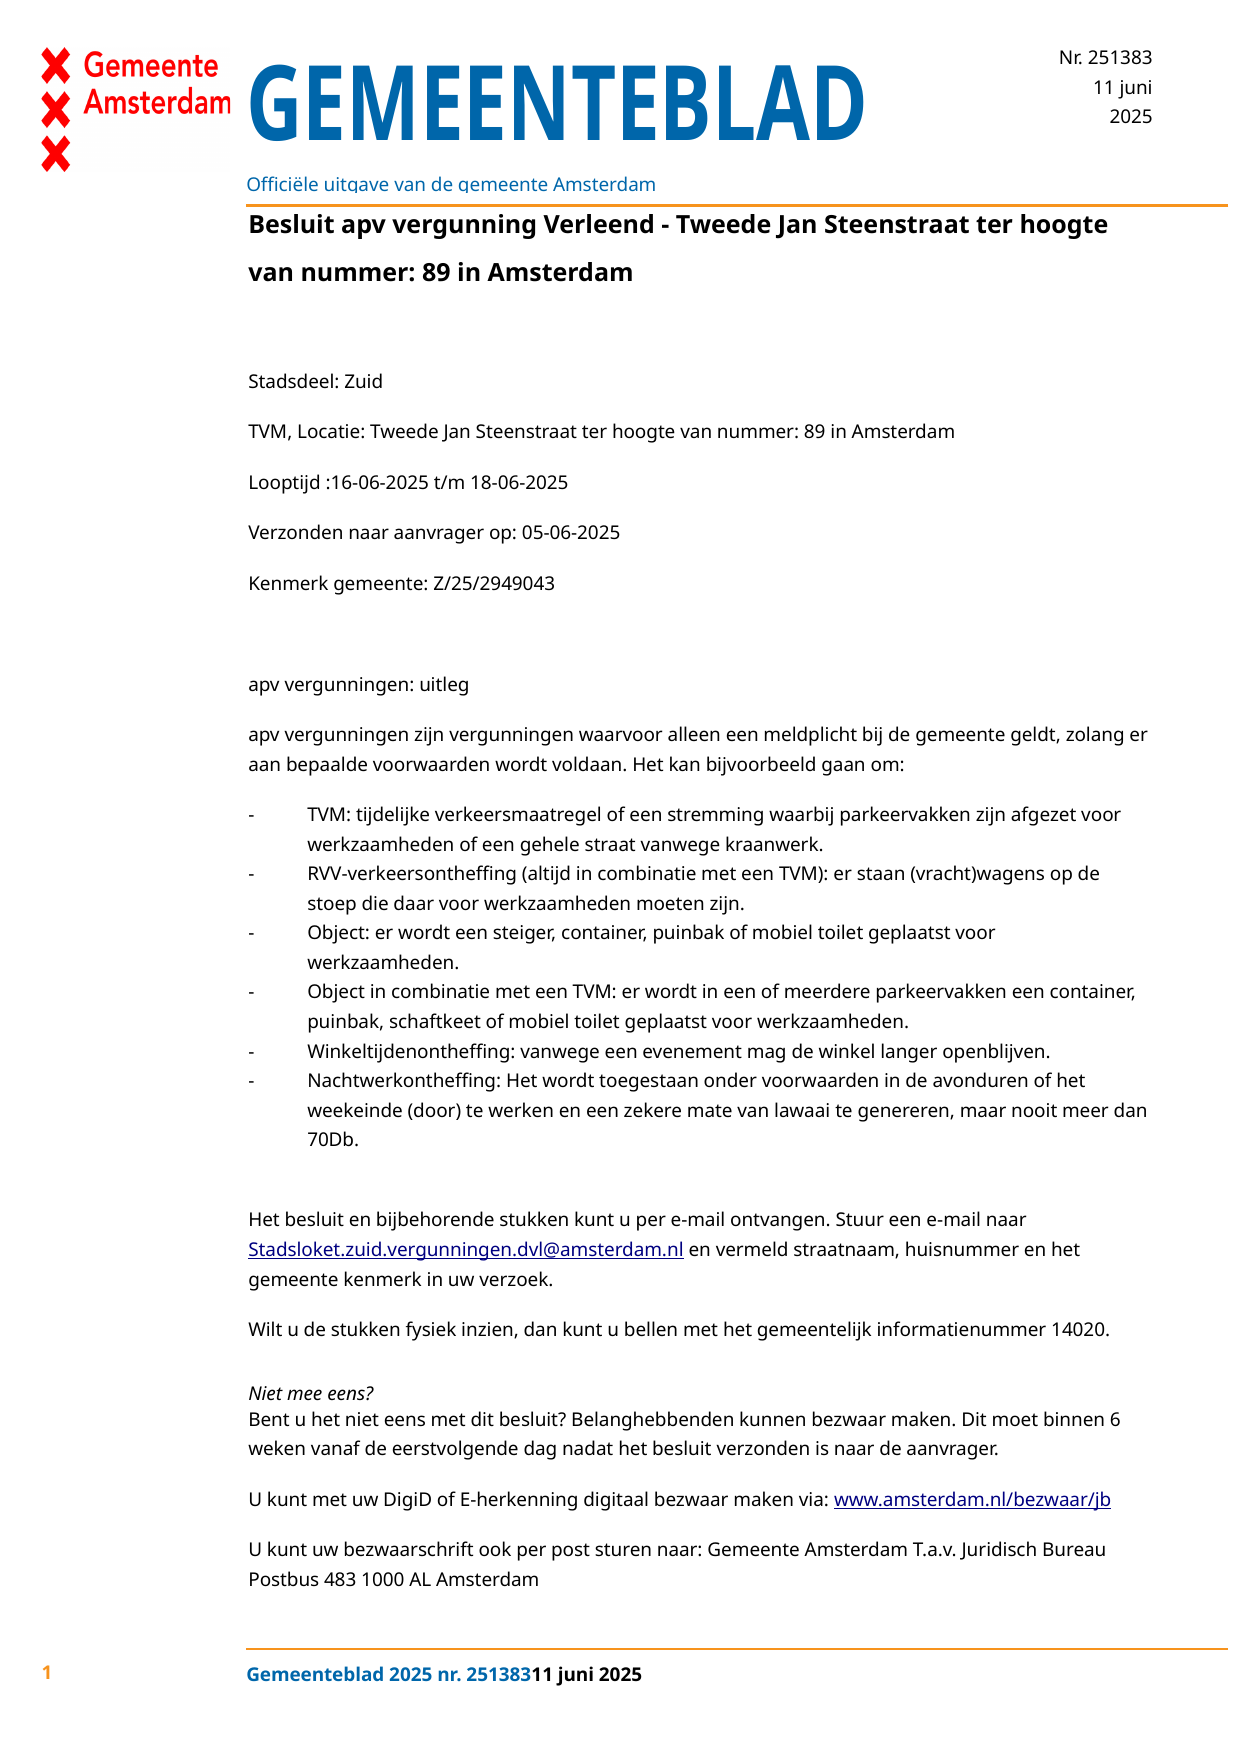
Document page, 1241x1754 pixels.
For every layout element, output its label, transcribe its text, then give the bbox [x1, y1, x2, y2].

list RVV-verkeersontheffing (altijd in combinatie met een TVM): er staan (vracht)wagens op de stoep die daar voor werkzaamheden moeten zijn. [248, 860, 1152, 916]
text Verzonden naar aanvrager op: 05-06-2025 [248, 519, 1152, 545]
text apv vergunningen zijn vergunningen waarvoor alleen een meldplicht bij de gemeente geldt, zolang er aan bepaalde voorwaarden wordt voldaan. Het kan bijvoorbeeld gaan om: [248, 721, 1152, 777]
text Kenmerk gemeente: Z/25/2949043 [248, 570, 1152, 596]
list Winkeltijdenontheffing: vanwege een evenement mag de winkel langer openblijven. [248, 1038, 1152, 1064]
text Bent u het niet eens met dit besluit? Belanghebbenden kunnen bezwaar maken. Dit moet binnen 6 weken vanaf de eerstvolgende dag nadat het besluit verzonden is naar de aanvrager. [248, 1406, 1152, 1461]
picture [41, 47, 231, 172]
text Niet mee eens? [248, 1380, 1152, 1406]
text TVM, Locatie: Tweede Jan Steenstraat ter hoogte van nummer: 89 in Amsterdam [248, 419, 1152, 444]
list Nachtwerkontheffing: Het wordt toegestaan onder voorwaarden in de avonduren of het weekeinde (door) te werken en een zekere mate van lawaai te genereren, maar nooit meer dan 70Db. [248, 1067, 1152, 1152]
text Stadsdeel: Zuid [248, 368, 1152, 394]
list Object in combinatie met een TVM: er wordt in een of meerdere parkeervakken een container, puinbak, schaftkeet of mobiel toilet geplaatst voor werkzaamheden. [248, 979, 1152, 1034]
list TVM: tijdelijke verkeersmaatregel of een stremming waarbij parkeervakken zijn afgezet voor werkzaamheden of een gehele straat vanwege kraanwerk. [248, 801, 1152, 857]
text Wilt u de stukken fysiek inzien, dan kunt u bellen met het gemeentelijk informatienummer 14020. [248, 1316, 1152, 1342]
text U kunt uw bezwaarschrift ook per post sturen naar: Gemeente Amsterdam T.a.v. Juridisch Bureau Postbus 483 1000 AL Amsterdam [248, 1536, 1152, 1592]
text Het besluit en bijbehorende stukken kunt u per e-mail ontvangen. Stuur een e-mail naar Stadsloket.zuid.vergunningen.dvl@amsterdam.nl en vermeld straatnaam, huisnummer en het gemeente kenmerk in uw verzoek. [248, 1207, 1152, 1292]
text apv vergunningen: uitleg [248, 671, 1152, 697]
text U kunt met uw DigiD of E-herkenning digitaal bezwaar maken via: www.amsterdam.nl/bezwaar/jb [248, 1486, 1152, 1512]
list Object: er wordt een steiger, container, puinbak of mobiel toilet geplaatst voor werkzaamheden. [248, 919, 1152, 975]
text Looptijd :16-06-2025 t/m 18-06-2025 [248, 469, 1152, 495]
text Besluit apv vergunning Verleend - Tweede Jan Steenstraat ter hoogte van nummer: 89 in Amsterdam [248, 207, 1152, 288]
